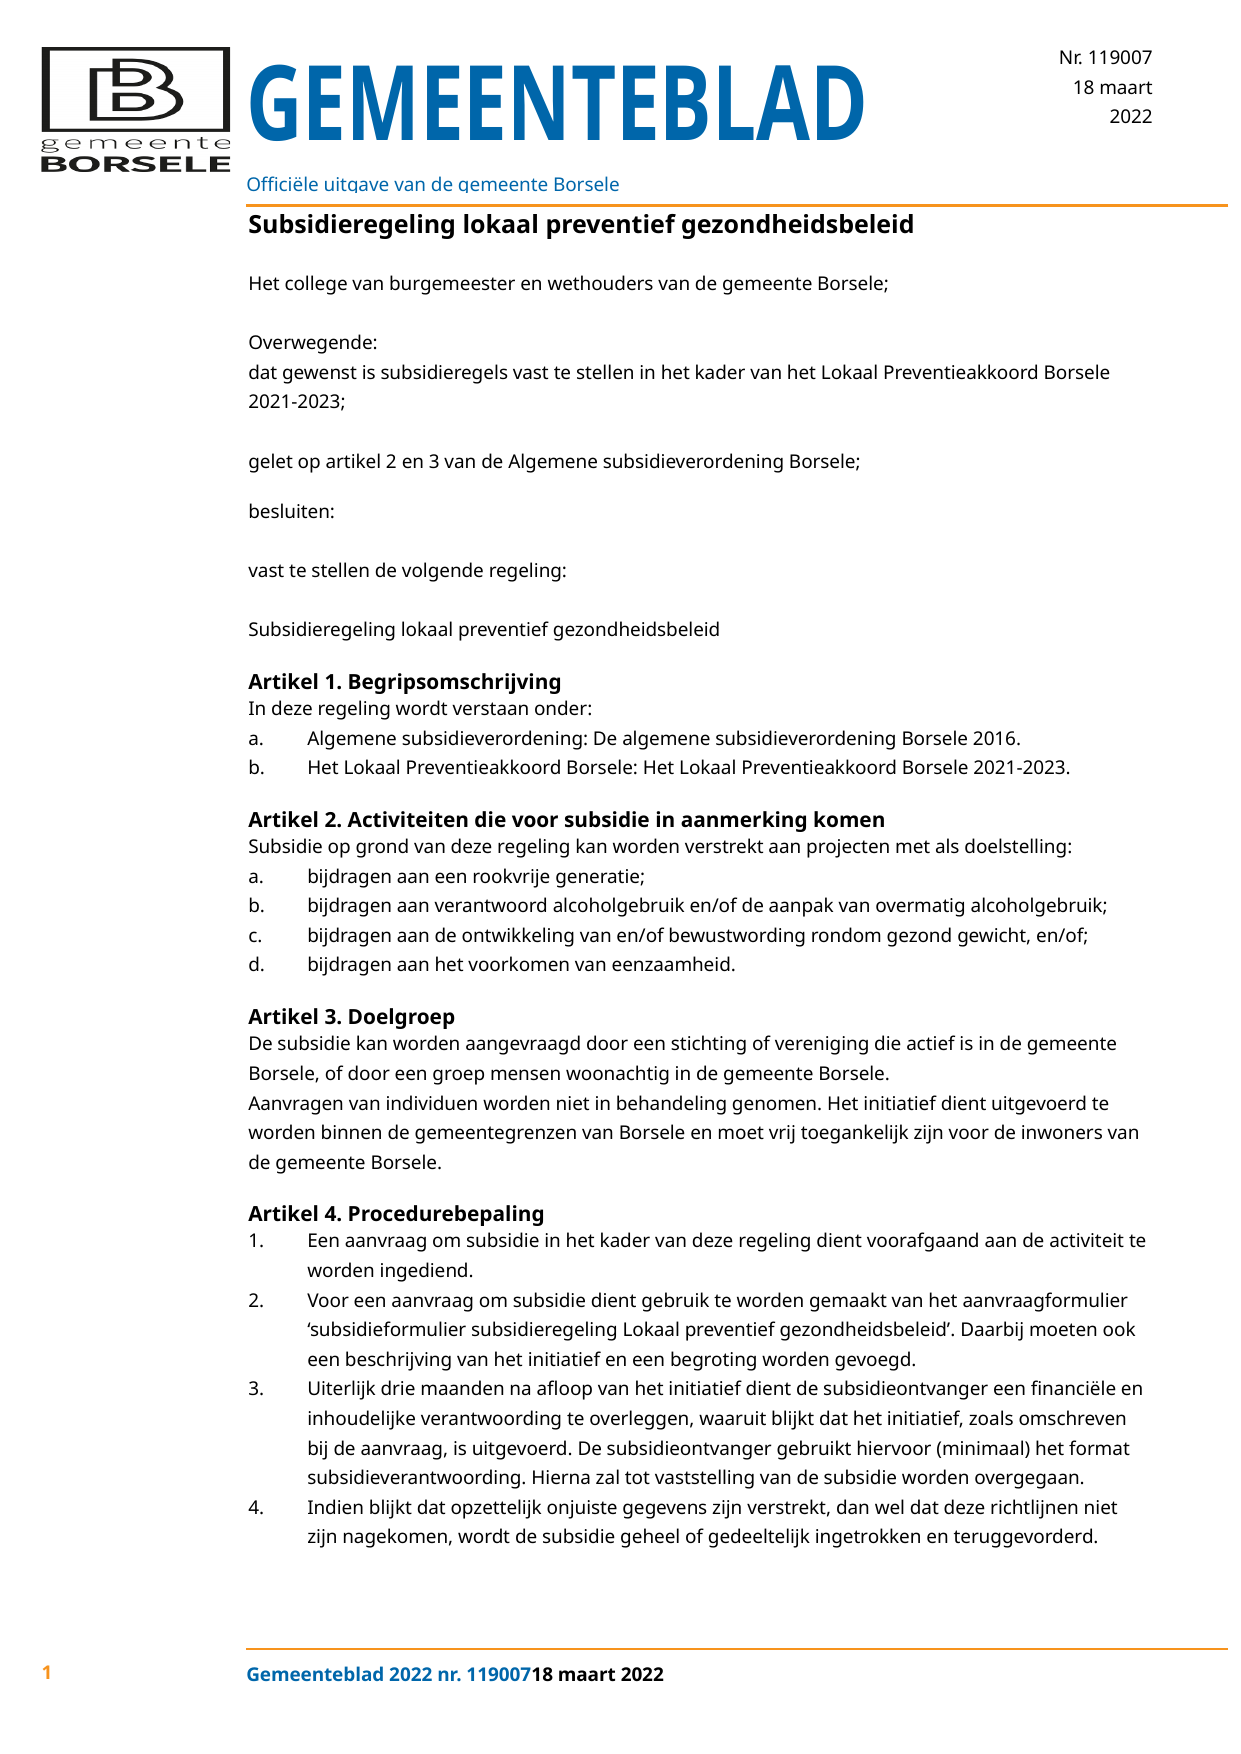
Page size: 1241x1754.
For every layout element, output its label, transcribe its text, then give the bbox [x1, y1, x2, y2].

text De subsidie kan worden aangevraagd door een stichting of vereniging die actief is in de gemeente Borsele, of door een groep mensen woonachtig in de gemeente Borsele. [248, 1031, 1152, 1086]
text Artikel 2. Activiteiten die voor subsidie in aanmerking komen [248, 805, 1152, 833]
list Voor een aanvraag om subsidie dient gebruik te worden gemaakt van het aanvraagformulier ‘subsidieformulier subsidieregeling Lokaal preventief gezondheidsbeleid’. Daarbij moeten ook een beschrijving van het initiatief en een begroting worden gevoegd. [248, 1287, 1152, 1372]
text gelet op artikel 2 en 3 van de Algemene subsidieverordening Borsele; [248, 448, 1152, 473]
text In deze regeling wordt verstaan onder: [248, 695, 1152, 721]
text Artikel 4. Procedurebepaling [248, 1199, 1152, 1228]
picture [41, 47, 231, 172]
list Algemene subsidieverordening: De algemene subsidieverordening Borsele 2016. [248, 725, 1152, 751]
text dat gewenst is subsidieregels vast te stellen in het kader van het Lokaal Preventieakkoord Borsele 2021-2023; [248, 359, 1152, 414]
list bijdragen aan het voorkomen van eenzaamheid. [248, 952, 1152, 977]
list Uiterlijk drie maanden na afloop van het initiatief dient de subsidieontvanger een financiële en inhoudelijke verantwoording te overleggen, waaruit blijkt dat het initiatief, zoals omschreven bij de aanvraag, is uitgevoerd. De subsidieontvanger gebruikt hiervoor (minimaal) het format subsidieverantwoording. Hierna zal tot vaststelling van de subsidie worden overgegaan. [248, 1376, 1152, 1490]
text Aanvragen van individuen worden niet in behandeling genomen. Het initiatief dient uitgevoerd te worden binnen de gemeentegrenzen van Borsele en moet vrij toegankelijk zijn voor de inwoners van de gemeente Borsele. [248, 1090, 1152, 1174]
list bijdragen aan verantwoord alcoholgebruik en/of de aanpak van overmatig alcoholgebruik; [248, 892, 1152, 918]
text Artikel 1. Begripsomschrijving [248, 667, 1152, 695]
text Subsidieregeling lokaal preventief gezondheidsbeleid [248, 616, 1152, 642]
text Overwegende: [248, 329, 1152, 355]
list Een aanvraag om subsidie in het kader van deze regeling dient voorafgaand aan de activiteit te worden ingediend. [248, 1228, 1152, 1283]
list Indien blijkt dat opzettelijk onjuiste gegevens zijn verstrekt, dan wel dat deze richtlijnen niet zijn nagekomen, wordt de subsidie geheel of gedeeltelijk ingetrokken en teruggevorderd. [248, 1494, 1152, 1549]
text Het college van burgemeester en wethouders van de gemeente Borsele; [248, 270, 1152, 296]
list bijdragen aan de ontwikkeling van en/of bewustwording rondom gezond gewicht, en/of; [248, 922, 1152, 948]
text Artikel 3. Doelgroep [248, 1002, 1152, 1031]
text Subsidieregeling lokaal preventief gezondheidsbeleid [248, 207, 1152, 241]
text Subsidie op grond van deze regeling kan worden verstrekt aan projecten met als doelstelling: [248, 833, 1152, 859]
list Het Lokaal Preventieakkoord Borsele: Het Lokaal Preventieakkoord Borsele 2021-2023. [248, 754, 1152, 780]
text besluiten: [248, 498, 1152, 524]
list bijdragen aan een rookvrije generatie; [248, 863, 1152, 889]
text vast te stellen de volgende regeling: [248, 557, 1152, 583]
